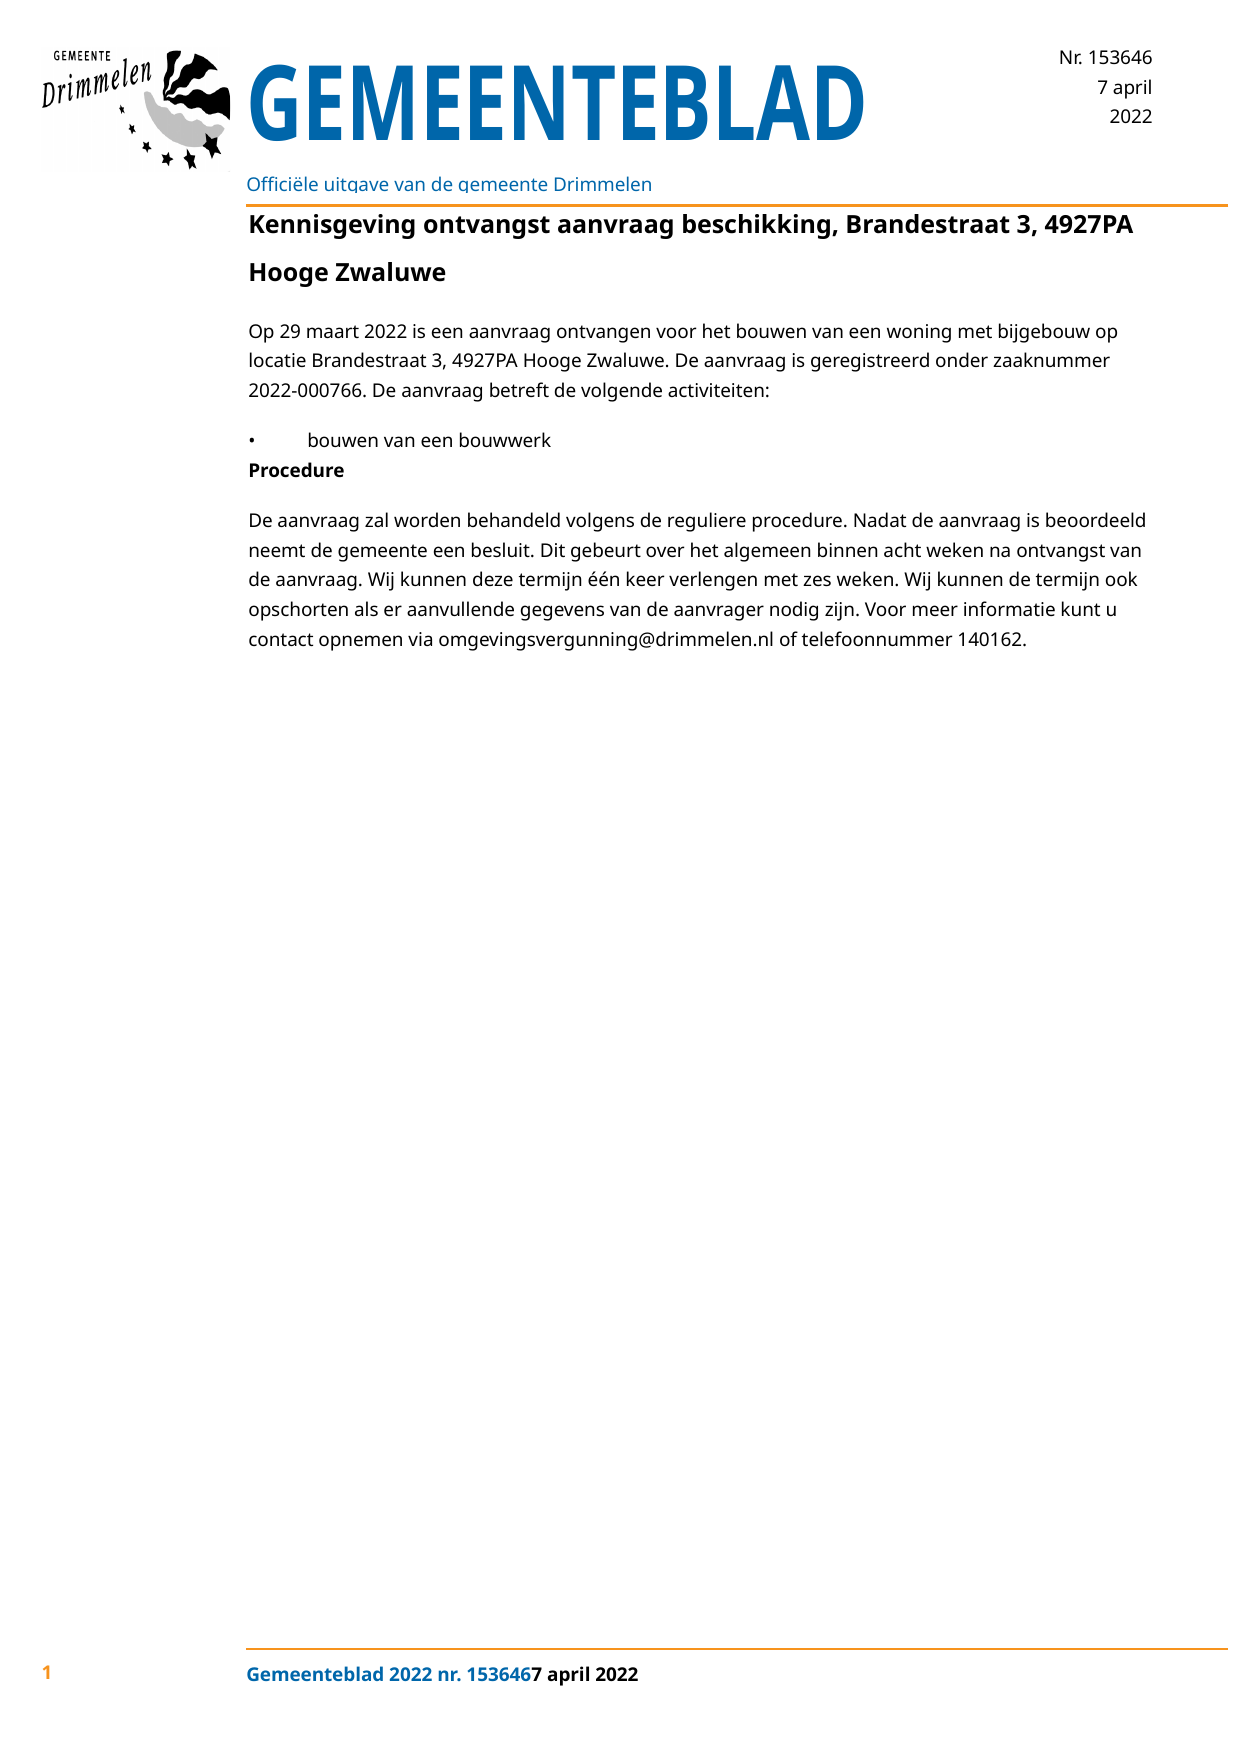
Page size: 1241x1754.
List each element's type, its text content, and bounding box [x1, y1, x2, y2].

text Procedure [248, 457, 1152, 483]
list bouwen van een bouwwerk [248, 427, 1152, 453]
text Op 29 maart 2022 is een aanvraag ontvangen voor het bouwen van een woning met bijgebouw op locatie Brandestraat 3, 4927PA Hooge Zwaluwe. De aanvraag is geregistreerd onder zaaknummer 2022-000766. De aanvraag betreft de volgende activiteiten: [248, 318, 1152, 403]
text Kennisgeving ontvangst aanvraag beschikking, Brandestraat 3, 4927PA Hooge Zwaluwe [248, 207, 1152, 288]
picture [41, 47, 231, 172]
text De aanvraag zal worden behandeld volgens de reguliere procedure. Nadat de aanvraag is beoordeeld neemt de gemeente een besluit. Dit gebeurt over het algemeen binnen acht weken na ontvangst van de aanvraag. Wij kunnen deze termijn één keer verlengen met zes weken. Wij kunnen de termijn ook opschorten als er aanvullende gegevens van de aanvrager nodig zijn. Voor meer informatie kunt u contact opnemen via omgevingsvergunning@drimmelen.nl of telefoonnummer 140162. [248, 507, 1152, 652]
